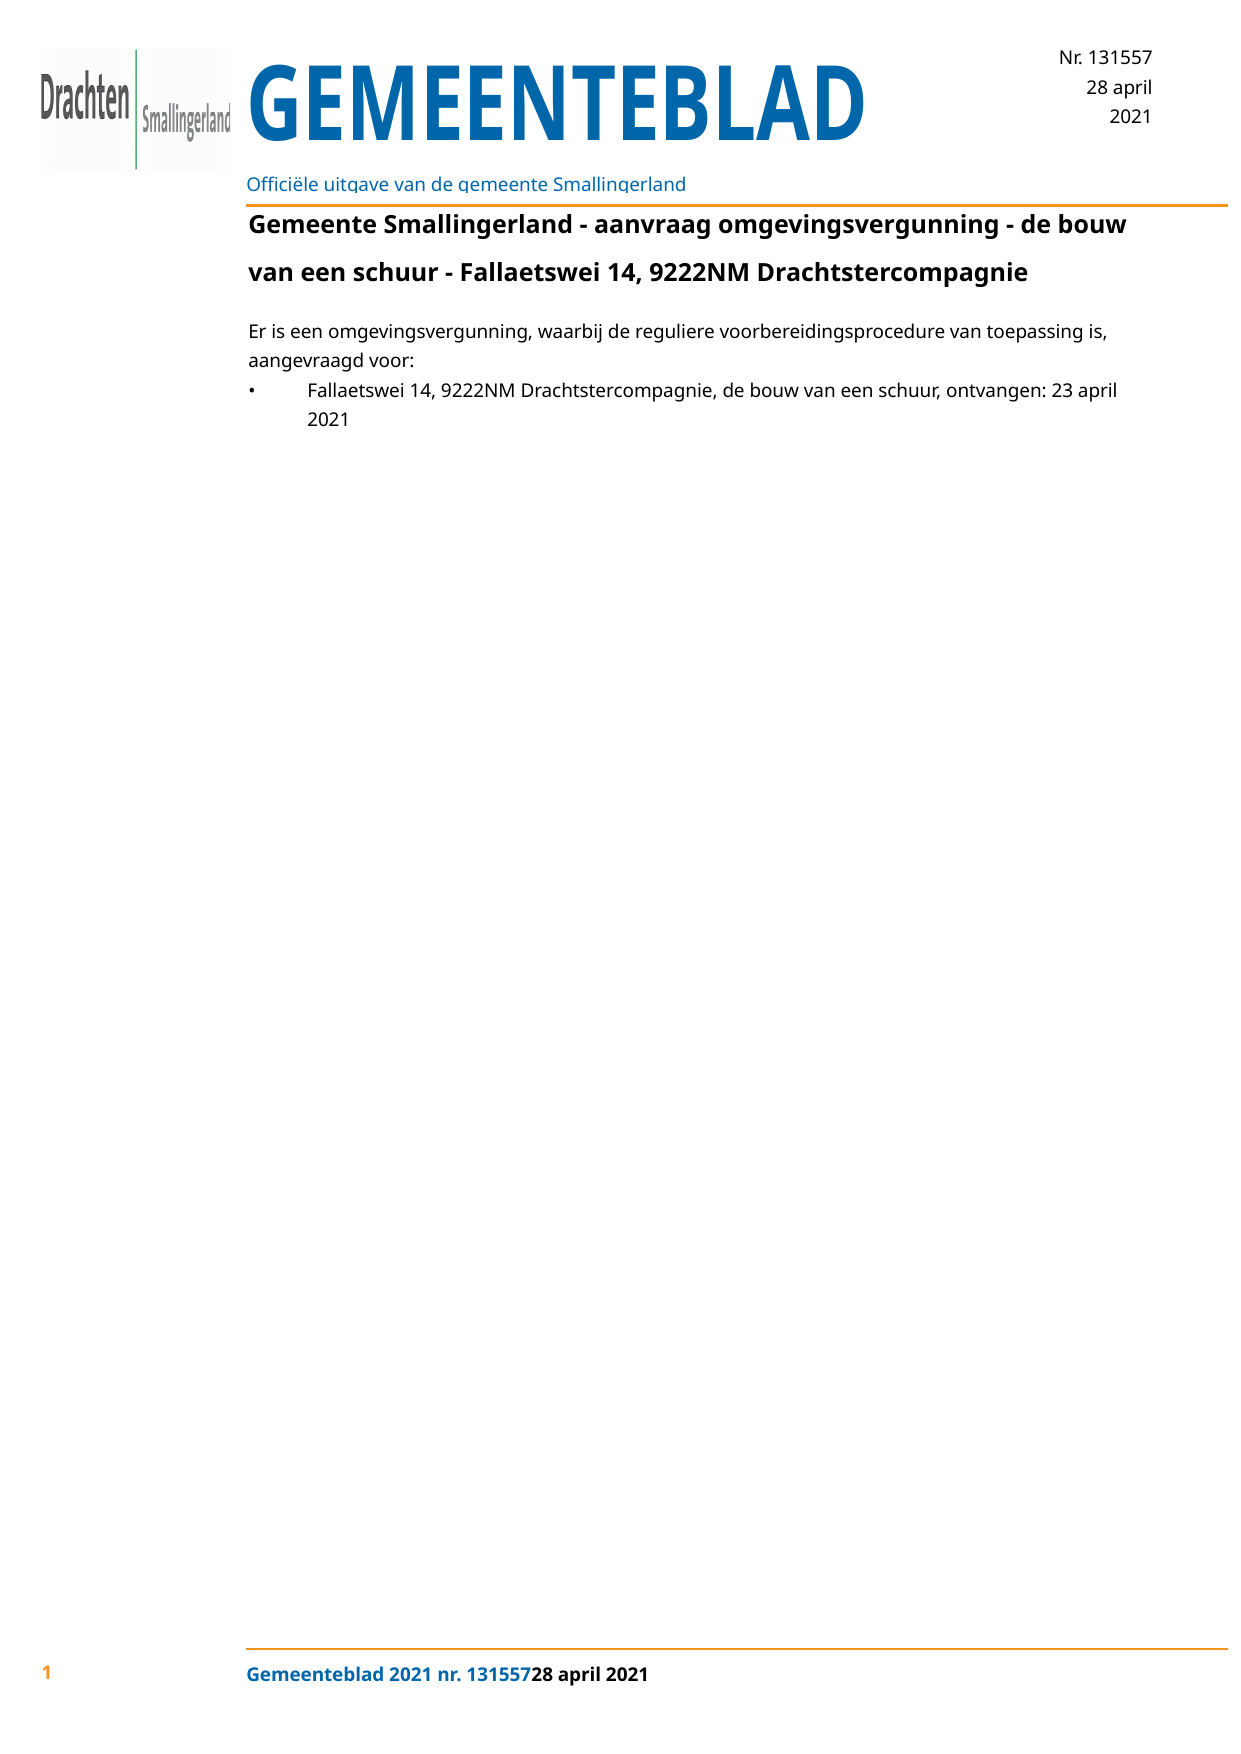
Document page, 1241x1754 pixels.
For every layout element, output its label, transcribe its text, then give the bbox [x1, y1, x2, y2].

text Er is een omgevingsvergunning, waarbij de reguliere voorbereidingsprocedure van toepassing is, aangevraagd voor: [248, 318, 1152, 373]
list Fallaetswei 14, 9222NM Drachtstercompagnie, de bouw van een schuur, ontvangen: 23 april 2021 [248, 377, 1152, 432]
picture [41, 47, 231, 172]
text Gemeente Smallingerland - aanvraag omgevingsvergunning - de bouw van een schuur - Fallaetswei 14, 9222NM Drachtstercompagnie [248, 207, 1152, 288]
